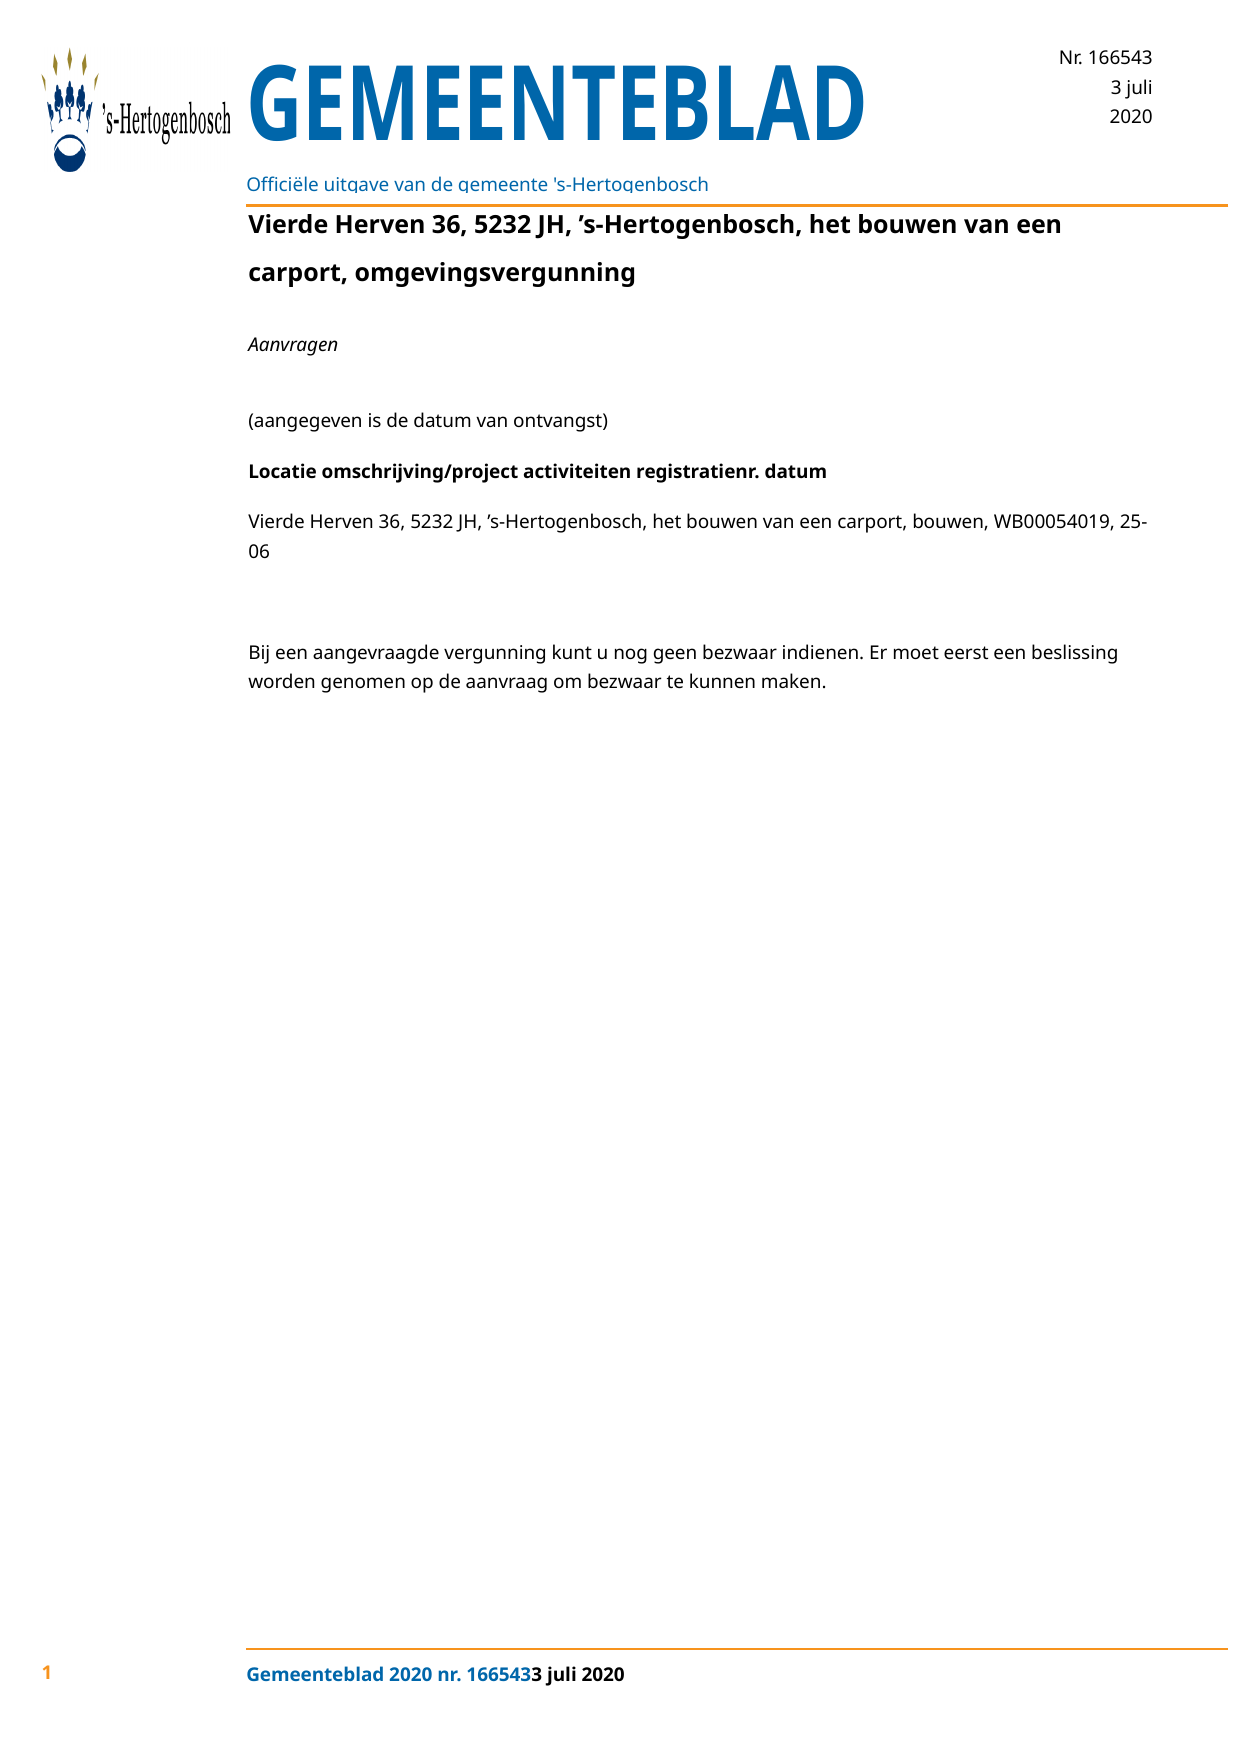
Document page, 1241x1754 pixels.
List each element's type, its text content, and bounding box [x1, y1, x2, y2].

text Bij een aangevraagde vergunning kunt u nog geen bezwaar indienen. Er moet eerst een beslissing worden genomen op de aanvraag om bezwaar te kunnen maken. [248, 639, 1152, 694]
text (aangegeven is de datum van ontvangst) [248, 408, 1152, 433]
text Vierde Herven 36, 5232 JH, ’s-Hertogenbosch, het bouwen van een carport, bouwen, WB00054019, 25-06 [248, 508, 1152, 564]
text Locatie omschrijving/project activiteiten registratienr. datum [248, 458, 1152, 484]
picture [41, 47, 231, 172]
text Aanvragen [248, 331, 1152, 357]
text Vierde Herven 36, 5232 JH, ’s-Hertogenbosch, het bouwen van een carport, omgevingsvergunning [248, 207, 1152, 288]
